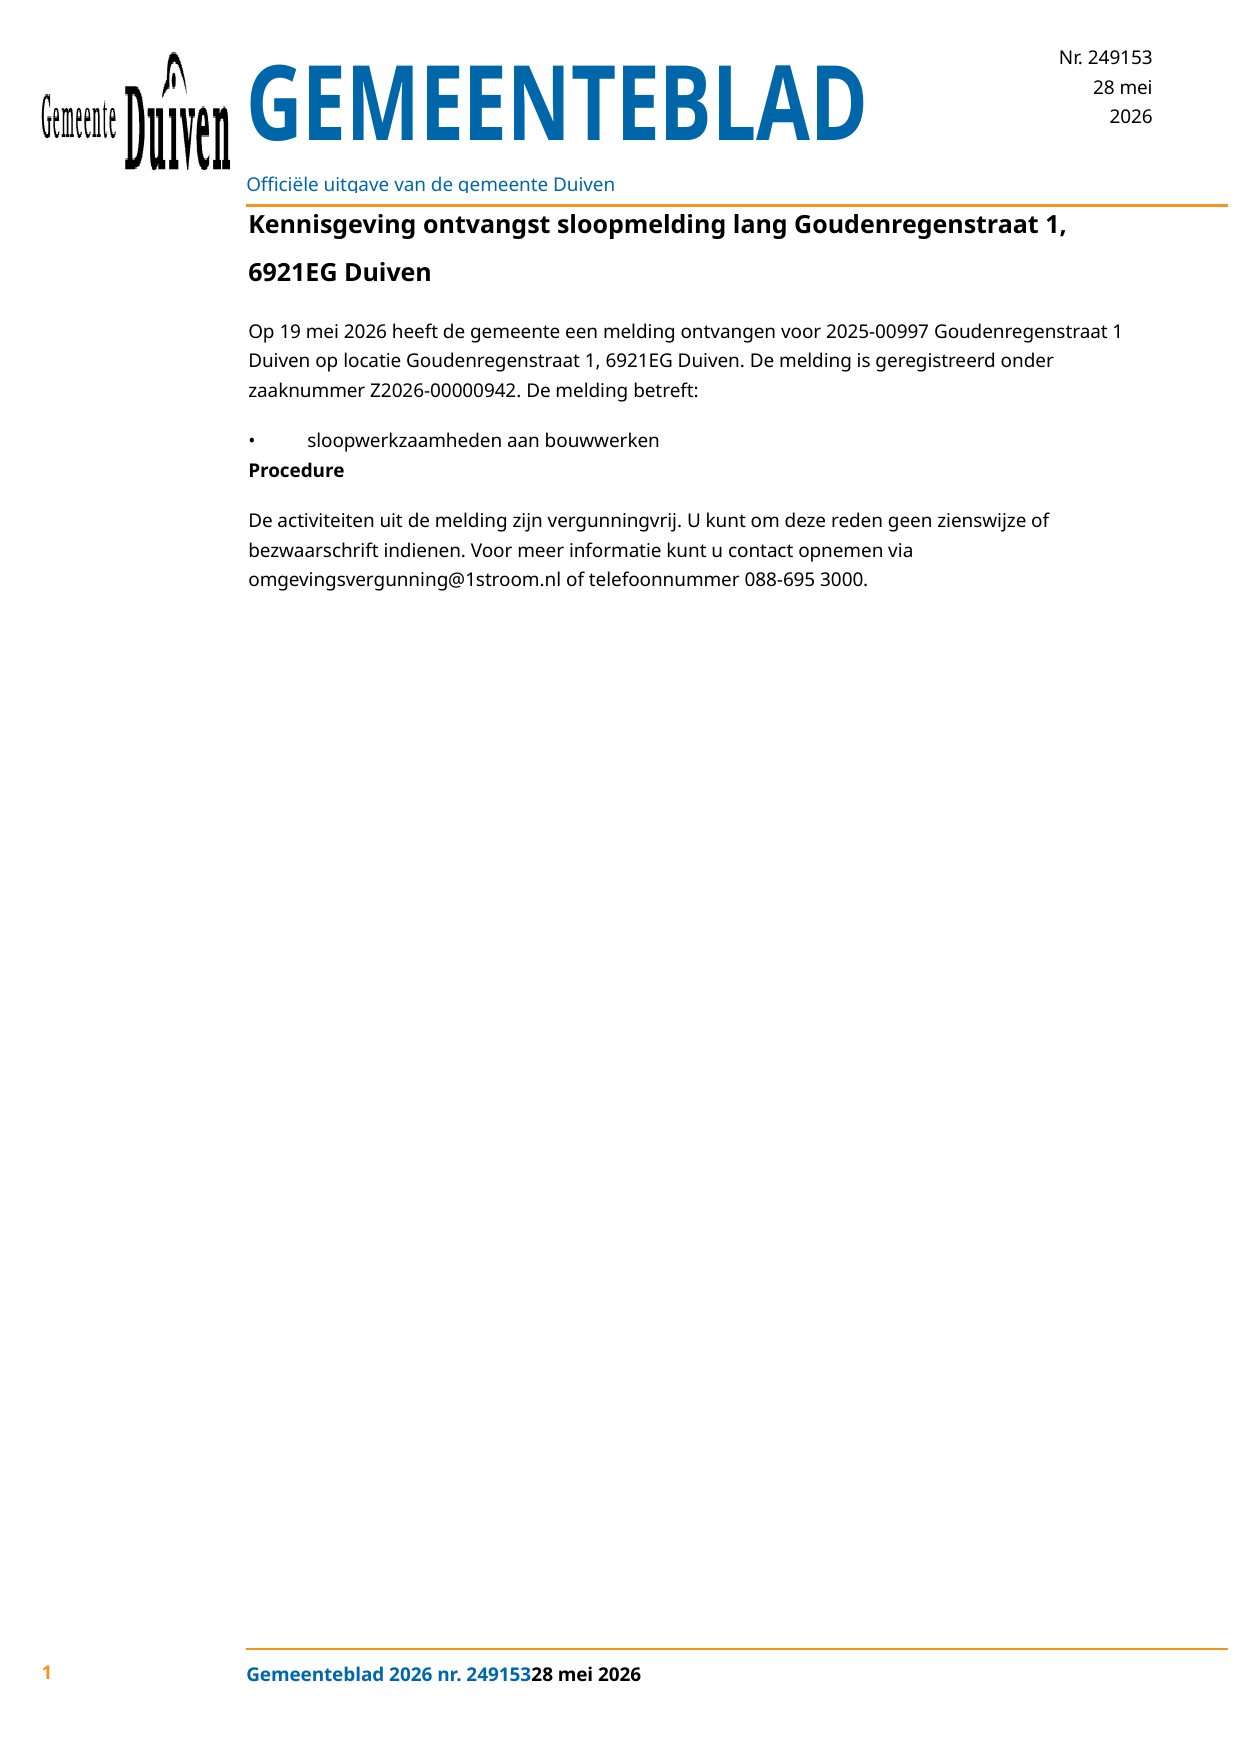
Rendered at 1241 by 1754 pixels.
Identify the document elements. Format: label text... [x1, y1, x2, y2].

list sloopwerkzaamheden aan bouwwerken [248, 427, 1152, 453]
text De activiteiten uit de melding zijn vergunningvrij. U kunt om deze reden geen zienswijze of bezwaarschrift indienen. Voor meer informatie kunt u contact opnemen via omgevingsvergunning@1stroom.nl of telefoonnummer 088-695 3000. [248, 507, 1152, 592]
picture [41, 47, 231, 172]
text Op 19 mei 2026 heeft de gemeente een melding ontvangen voor 2025-00997 Goudenregenstraat 1 Duiven op locatie Goudenregenstraat 1, 6921EG Duiven. De melding is geregistreerd onder zaaknummer Z2026-00000942. De melding betreft: [248, 318, 1152, 403]
text Procedure [248, 457, 1152, 483]
text Kennisgeving ontvangst sloopmelding lang Goudenregenstraat 1, 6921EG Duiven [248, 207, 1152, 288]
